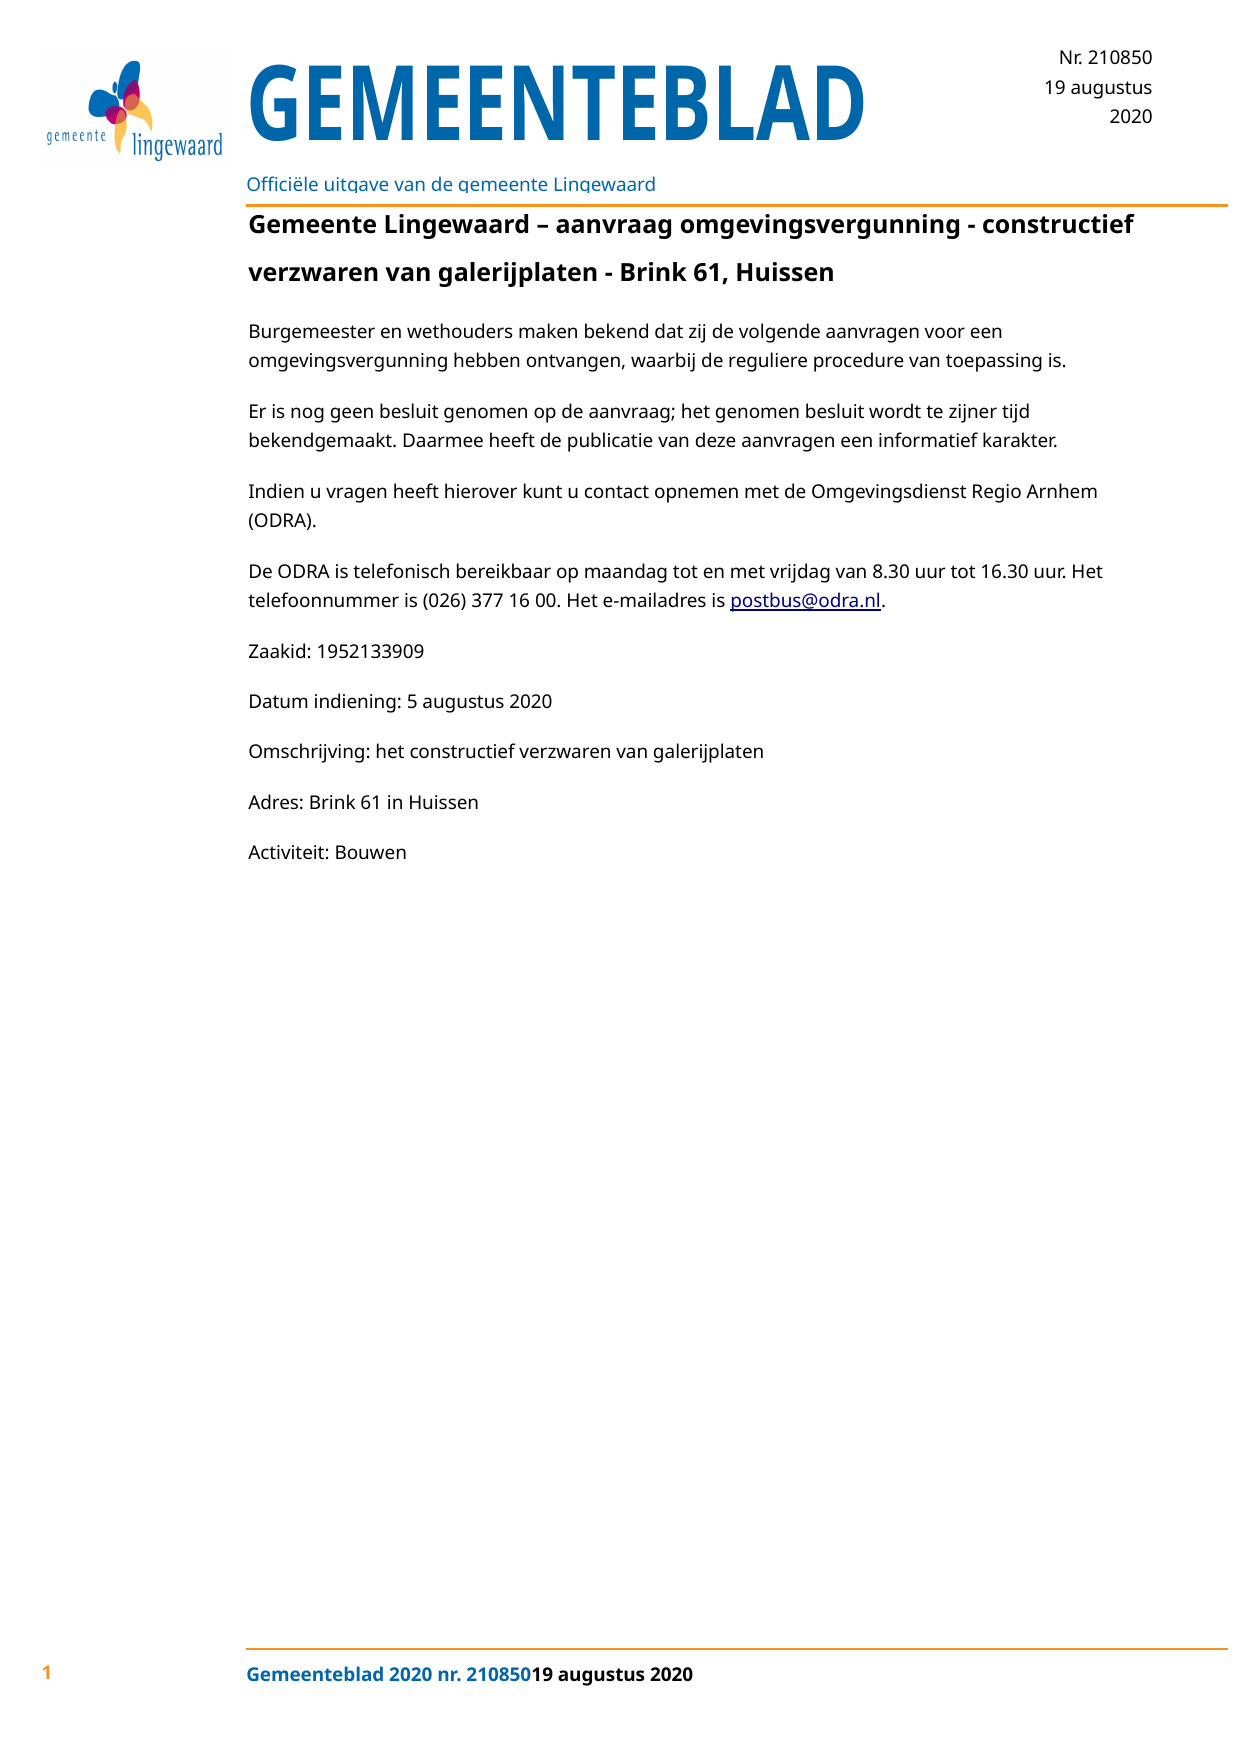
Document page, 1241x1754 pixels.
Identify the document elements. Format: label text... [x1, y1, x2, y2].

text Datum indiening: 5 augustus 2020 [248, 688, 1152, 714]
text Burgemeester en wethouders maken bekend dat zij de volgende aanvragen voor een omgevingsvergunning hebben ontvangen, waarbij de reguliere procedure van toepassing is. [248, 318, 1152, 373]
text De ODRA is telefonisch bereikbaar op maandag tot en met vrijdag van 8.30 uur tot 16.30 uur. Het telefoonnummer is (026) 377 16 00. Het e-mailadres is postbus@odra.nl. [248, 558, 1152, 613]
text Gemeente Lingewaard – aanvraag omgevingsvergunning - constructief verzwaren van galerijplaten - Brink 61, Huissen [248, 207, 1152, 288]
text Indien u vragen heeft hierover kunt u contact opnemen met de Omgevingsdienst Regio Arnhem (ODRA). [248, 478, 1152, 533]
text Adres: Brink 61 in Huissen [248, 789, 1152, 815]
text Omschrijving: het constructief verzwaren van galerijplaten [248, 739, 1152, 764]
text Activiteit: Bouwen [248, 839, 1152, 865]
text Er is nog geen besluit genomen op de aanvraag; het genomen besluit wordt te zijner tijd bekendgemaakt. Daarmee heeft de publicatie van deze aanvragen een informatief karakter. [248, 398, 1152, 453]
picture [41, 47, 231, 172]
text Zaakid: 1952133909 [248, 638, 1152, 664]
